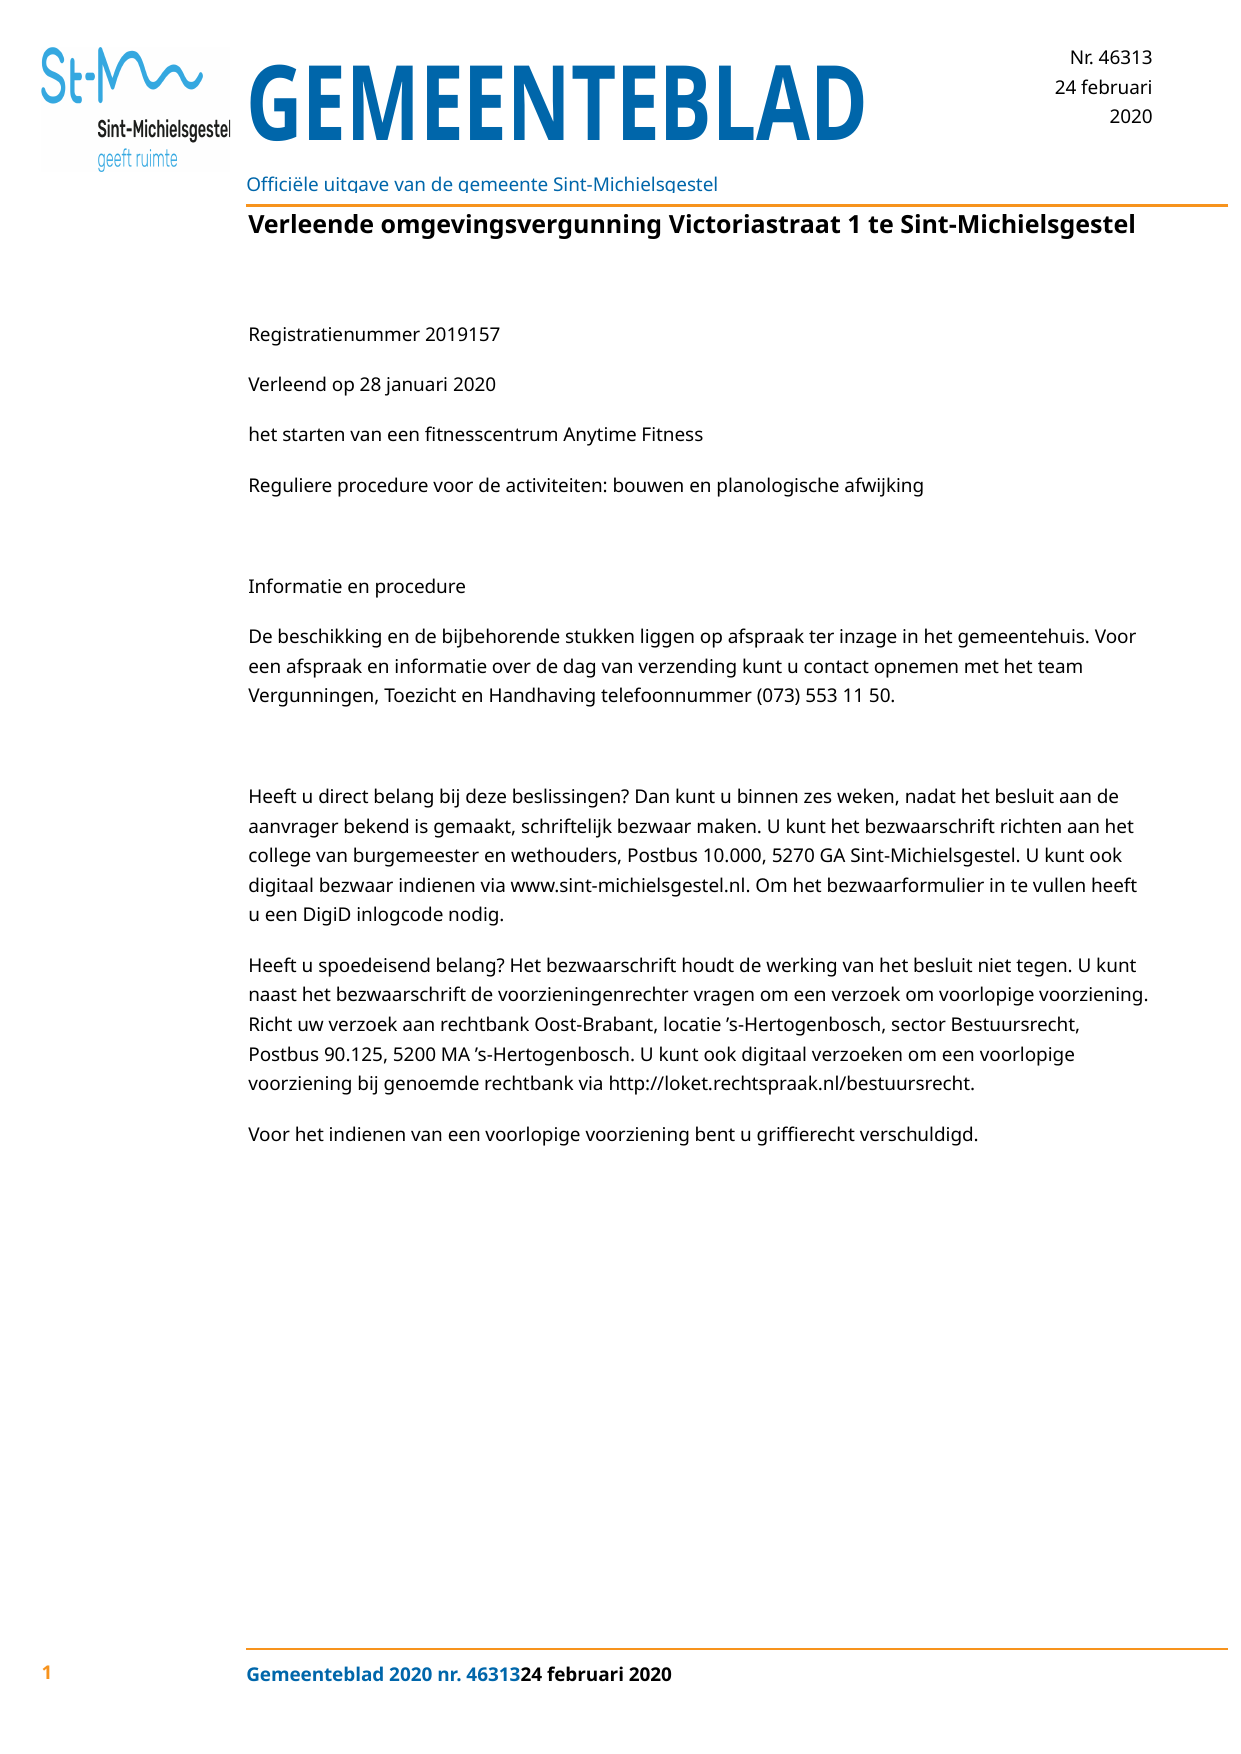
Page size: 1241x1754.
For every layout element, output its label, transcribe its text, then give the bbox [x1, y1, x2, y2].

text Heeft u spoedeisend belang? Het bezwaarschrift houdt de werking van het besluit niet tegen. U kunt naast het bezwaarschrift de voorzieningenrechter vragen om een verzoek om voorlopige voorziening. Richt uw verzoek aan rechtbank Oost-Brabant, locatie ’s-Hertogenbosch, sector Bestuursrecht, Postbus 90.125, 5200 MA ’s-Hertogenbosch. U kunt ook digitaal verzoeken om een voorlopige voorziening bij genoemde rechtbank via http://loket.rechtspraak.nl/bestuursrecht. [248, 952, 1152, 1096]
text Voor het indienen van een voorlopige voorziening bent u griffierecht verschuldigd. [248, 1121, 1152, 1146]
text het starten van een fitnesscentrum Anytime Fitness [248, 422, 1152, 447]
text Reguliere procedure voor de activiteiten: bouwen en planologische afwijking [248, 472, 1152, 498]
text Informatie en procedure [248, 573, 1152, 598]
text Verleend op 28 januari 2020 [248, 371, 1152, 397]
picture [41, 47, 231, 172]
text Verleende omgevingsvergunning Victoriastraat 1 te Sint-Michielsgestel [248, 207, 1152, 241]
text De beschikking en de bijbehorende stukken liggen op afspraak ter inzage in het gemeentehuis. Voor een afspraak en informatie over de dag van verzending kunt u contact opnemen met het team Vergunningen, Toezicht en Handhaving telefoonnummer (073) 553 11 50. [248, 623, 1152, 708]
text Registratienummer 2019157 [248, 321, 1152, 346]
text Heeft u direct belang bij deze beslissingen? Dan kunt u binnen zes weken, nadat het besluit aan de aanvrager bekend is gemaakt, schriftelijk bezwaar maken. U kunt het bezwaarschrift richten aan het college van burgemeester en wethouders, Postbus 10.000, 5270 GA Sint-Michielsgestel. U kunt ook digitaal bezwaar indienen via www.sint-michielsgestel.nl. Om het bezwaarformulier in te vullen heeft u een DigiD inlogcode nodig. [248, 783, 1152, 927]
